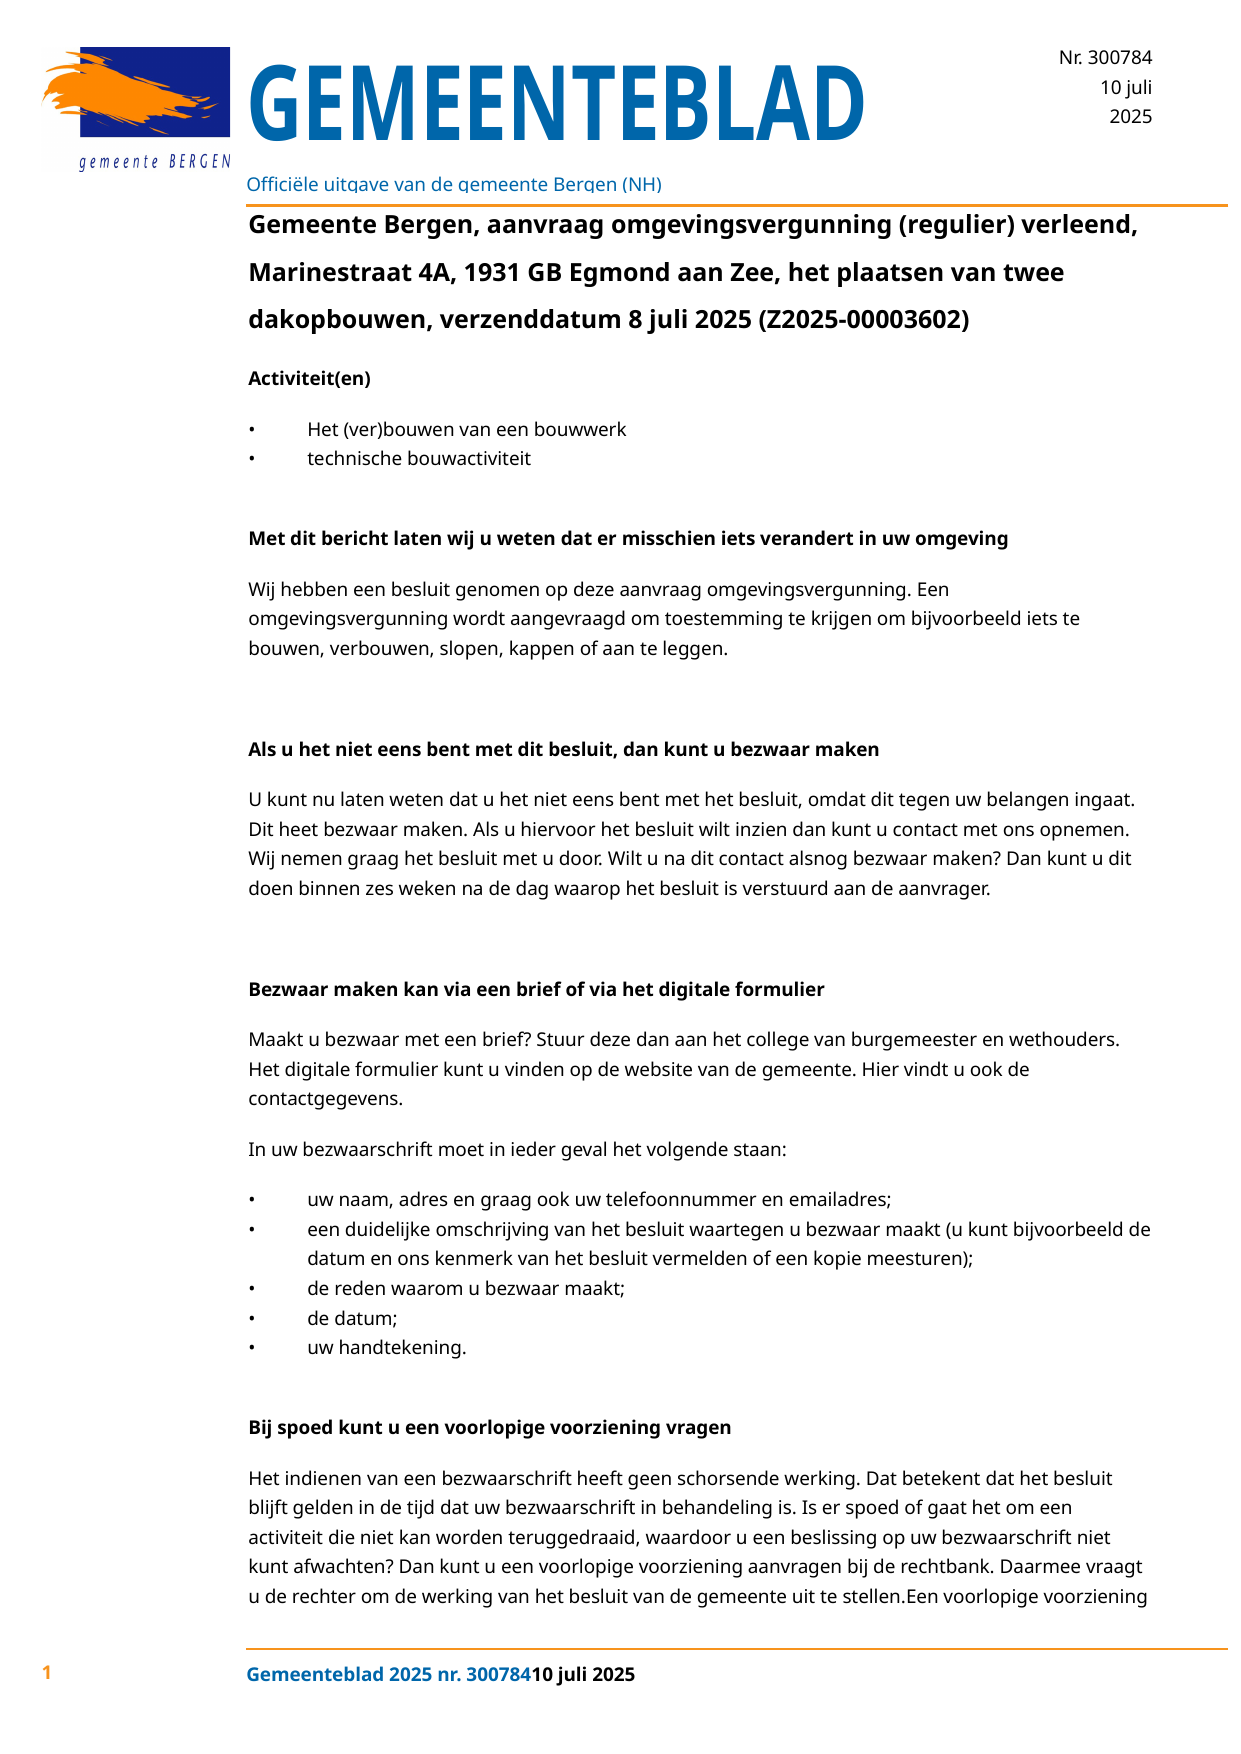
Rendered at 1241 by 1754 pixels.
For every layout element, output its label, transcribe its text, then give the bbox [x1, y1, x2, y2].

list Het (ver)bouwen van een bouwwerk [248, 416, 1152, 442]
text In uw bezwaarschrift moet in ieder geval het volgende staan: [248, 1136, 1152, 1162]
list de datum; [248, 1305, 1152, 1330]
text Gemeente Bergen, aanvraag omgevingsvergunning (regulier) verleend, Marinestraat 4A, 1931 GB Egmond aan Zee, het plaatsen van twee dakopbouwen, verzenddatum 8 juli 2025 (Z2025-00003602) [248, 207, 1152, 336]
text Bij spoed kunt u een voorlopige voorziening vragen [248, 1414, 1152, 1440]
text Wij hebben een besluit genomen op deze aanvraag omgevingsvergunning. Een omgevingsvergunning wordt aangevraagd om toestemming te krijgen om bijvoorbeeld iets te bouwen, verbouwen, slopen, kappen of aan te leggen. [248, 576, 1152, 661]
list uw handtekening. [248, 1334, 1152, 1360]
text Maakt u bezwaar met een brief? Stuur deze dan aan het college van burgemeester en wethouders. Het digitale formulier kunt u vinden op de website van de gemeente. Hier vindt u ook de contactgegevens. [248, 1026, 1152, 1111]
picture [41, 47, 231, 172]
list de reden waarom u bezwaar maakt; [248, 1275, 1152, 1301]
list een duidelijke omschrijving van het besluit waartegen u bezwaar maakt (u kunt bijvoorbeeld de datum en ons kenmerk van het besluit vermelden of een kopie meesturen); [248, 1216, 1152, 1271]
text Het indienen van een bezwaarschrift heeft geen schorsende werking. Dat betekent dat het besluit blijft gelden in de tijd dat uw bezwaarschrift in behandeling is. Is er spoed of gaat het om een activiteit die niet kan worden teruggedraaid, waardoor u een beslissing op uw bezwaarschrift niet kunt afwachten? Dan kunt u een voorlopige voorziening aanvragen bij de rechtbank. Daarmee vraagt u de rechter om de werking van het besluit van de gemeente uit te stellen.Een voorlopige voorziening [248, 1465, 1152, 1609]
list uw naam, adres en graag ook uw telefoonnummer en emailadres; [248, 1186, 1152, 1212]
text Met dit bericht laten wij u weten dat er misschien iets verandert in uw omgeving [248, 526, 1152, 551]
text Als u het niet eens bent met dit besluit, dan kunt u bezwaar maken [248, 736, 1152, 762]
text Bezwaar maken kan via een brief of via het digitale formulier [248, 976, 1152, 1002]
list technische bouwactiviteit [248, 446, 1152, 471]
text U kunt nu laten weten dat u het niet eens bent met het besluit, omdat dit tegen uw belangen ingaat. Dit heet bezwaar maken. Als u hiervoor het besluit wilt inzien dan kunt u contact met ons opnemen. Wij nemen graag het besluit met u door. Wilt u na dit contact alsnog bezwaar maken? Dan kunt u dit doen binnen zes weken na de dag waarop het besluit is verstuurd aan de aanvrager. [248, 786, 1152, 901]
text Activiteit(en) [248, 366, 1152, 391]
